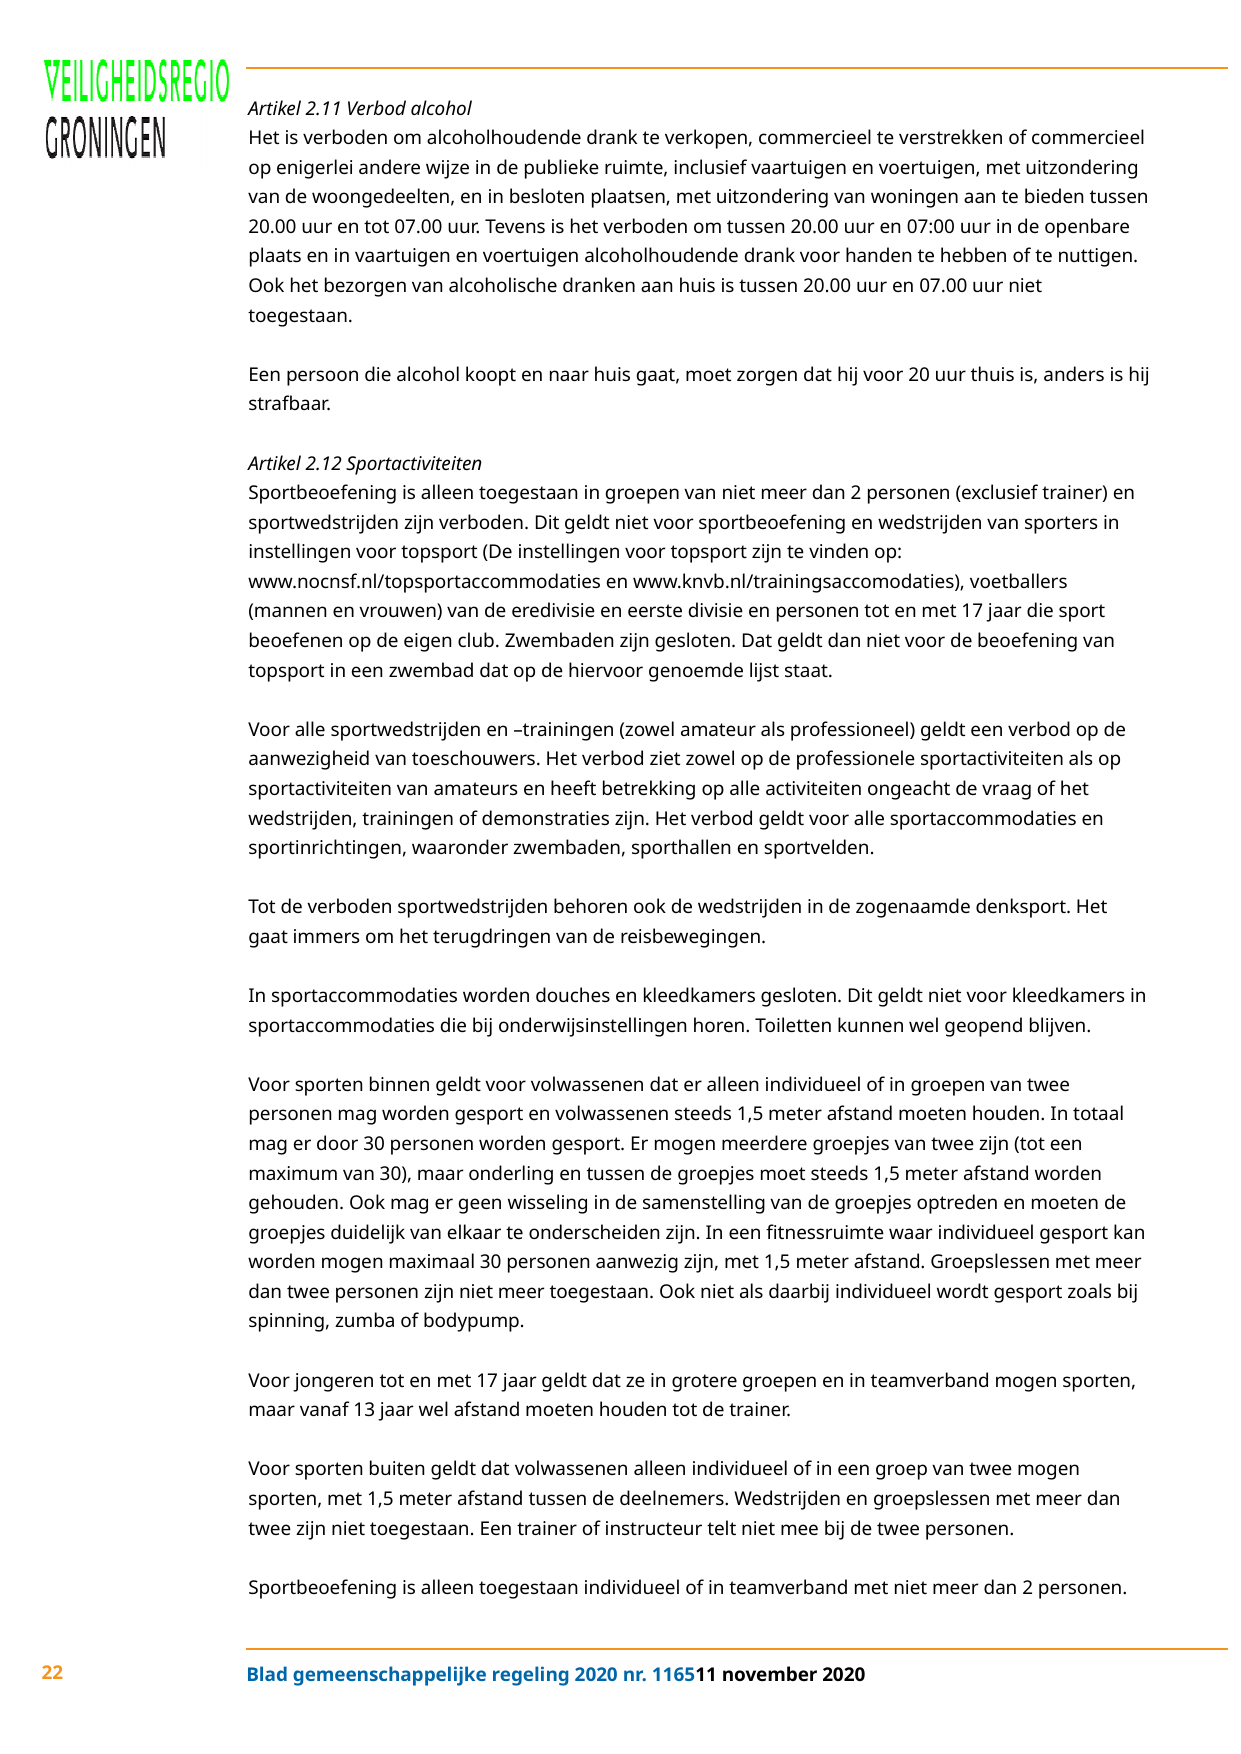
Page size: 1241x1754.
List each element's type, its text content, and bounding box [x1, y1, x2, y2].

text Het is verboden om alcoholhoudende drank te verkopen, commercieel te verstrekken of commercieel op enigerlei andere wijze in de publieke ruimte, inclusief vaartuigen en voertuigen, met uitzondering van de woongedeelten, en in besloten plaatsen, met uitzondering van woningen aan te bieden tussen 20.00 uur en tot 07.00 uur. Tevens is het verboden om tussen 20.00 uur en 07:00 uur in de openbare plaats en in vaartuigen en voertuigen alcoholhoudende drank voor handen te hebben of te nuttigen. Ook het bezorgen van alcoholische dranken aan huis is tussen 20.00 uur en 07.00 uur niet toegestaan. [248, 124, 1152, 328]
text In sportaccommodaties worden douches en kleedkamers gesloten. Dit geldt niet voor kleedkamers in sportaccommodaties die bij onderwijsinstellingen horen. Toiletten kunnen wel geopend blijven. [248, 982, 1152, 1038]
text Sportbeoefening is alleen toegestaan individueel of in teamverband met niet meer dan 2 personen. [248, 1574, 1152, 1600]
text Voor sporten binnen geldt voor volwassenen dat er alleen individueel of in groepen van twee personen mag worden gesport en volwassenen steeds 1,5 meter afstand moeten houden. In totaal mag er door 30 personen worden gesport. Er mogen meerdere groepjes van twee zijn (tot een maximum van 30), maar onderling en tussen de groepjes moet steeds 1,5 meter afstand worden gehouden. Ook mag er geen wisseling in de samenstelling van de groepjes optreden en moeten de groepjes duidelijk van elkaar te onderscheiden zijn. In een fitnessruimte waar individueel gesport kan worden mogen maximaal 30 personen aanwezig zijn, met 1,5 meter afstand. Groepslessen met meer dan twee personen zijn niet meer toegestaan. Ook niet als daarbij individueel wordt gesport zoals bij spinning, zumba of bodypump. [248, 1071, 1152, 1333]
picture [41, 47, 231, 172]
text Tot de verboden sportwedstrijden behoren ook de wedstrijden in de zogenaamde denksport. Het gaat immers om het terugdringen van de reisbewegingen. [248, 893, 1152, 949]
text Sportbeoefening is alleen toegestaan in groepen van niet meer dan 2 personen (exclusief trainer) en sportwedstrijden zijn verboden. Dit geldt niet voor sportbeoefening en wedstrijden van sporters in instellingen voor topsport (De instellingen voor topsport zijn te vinden op: www.nocnsf.nl/topsportaccommodaties en www.knvb.nl/trainingsaccomodaties), voetballers (mannen en vrouwen) van de eredivisie en eerste divisie en personen tot en met 17 jaar die sport beoefenen op de eigen club. Zwembaden zijn gesloten. Dat geldt dan niet voor de beoefening van topsport in een zwembad dat op de hiervoor genoemde lijst staat. [248, 479, 1152, 683]
text Een persoon die alcohol koopt en naar huis gaat, moet zorgen dat hij voor 20 uur thuis is, anders is hij strafbaar. [248, 361, 1152, 416]
text Voor alle sportwedstrijden en –trainingen (zowel amateur als professioneel) geldt een verbod op de aanwezigheid van toeschouwers. Het verbod ziet zowel op de professionele sportactiviteiten als op sportactiviteiten van amateurs en heeft betrekking op alle activiteiten ongeacht de vraag of het wedstrijden, trainingen of demonstraties zijn. Het verbod geldt voor alle sportaccommodaties en sportinrichtingen, waaronder zwembaden, sporthallen en sportvelden. [248, 716, 1152, 860]
text Artikel 2.11 Verbod alcohol [248, 95, 1152, 121]
text Artikel 2.12 Sportactiviteiten [248, 450, 1152, 476]
text Voor sporten buiten geldt dat volwassenen alleen individueel of in een groep van twee mogen sporten, met 1,5 meter afstand tussen de deelnemers. Wedstrijden en groepslessen met meer dan twee zijn niet toegestaan. Een trainer of instructeur telt niet mee bij de twee personen. [248, 1456, 1152, 1541]
text Voor jongeren tot en met 17 jaar geldt dat ze in grotere groepen en in teamverband mogen sporten, maar vanaf 13 jaar wel afstand moeten houden tot de trainer. [248, 1367, 1152, 1422]
